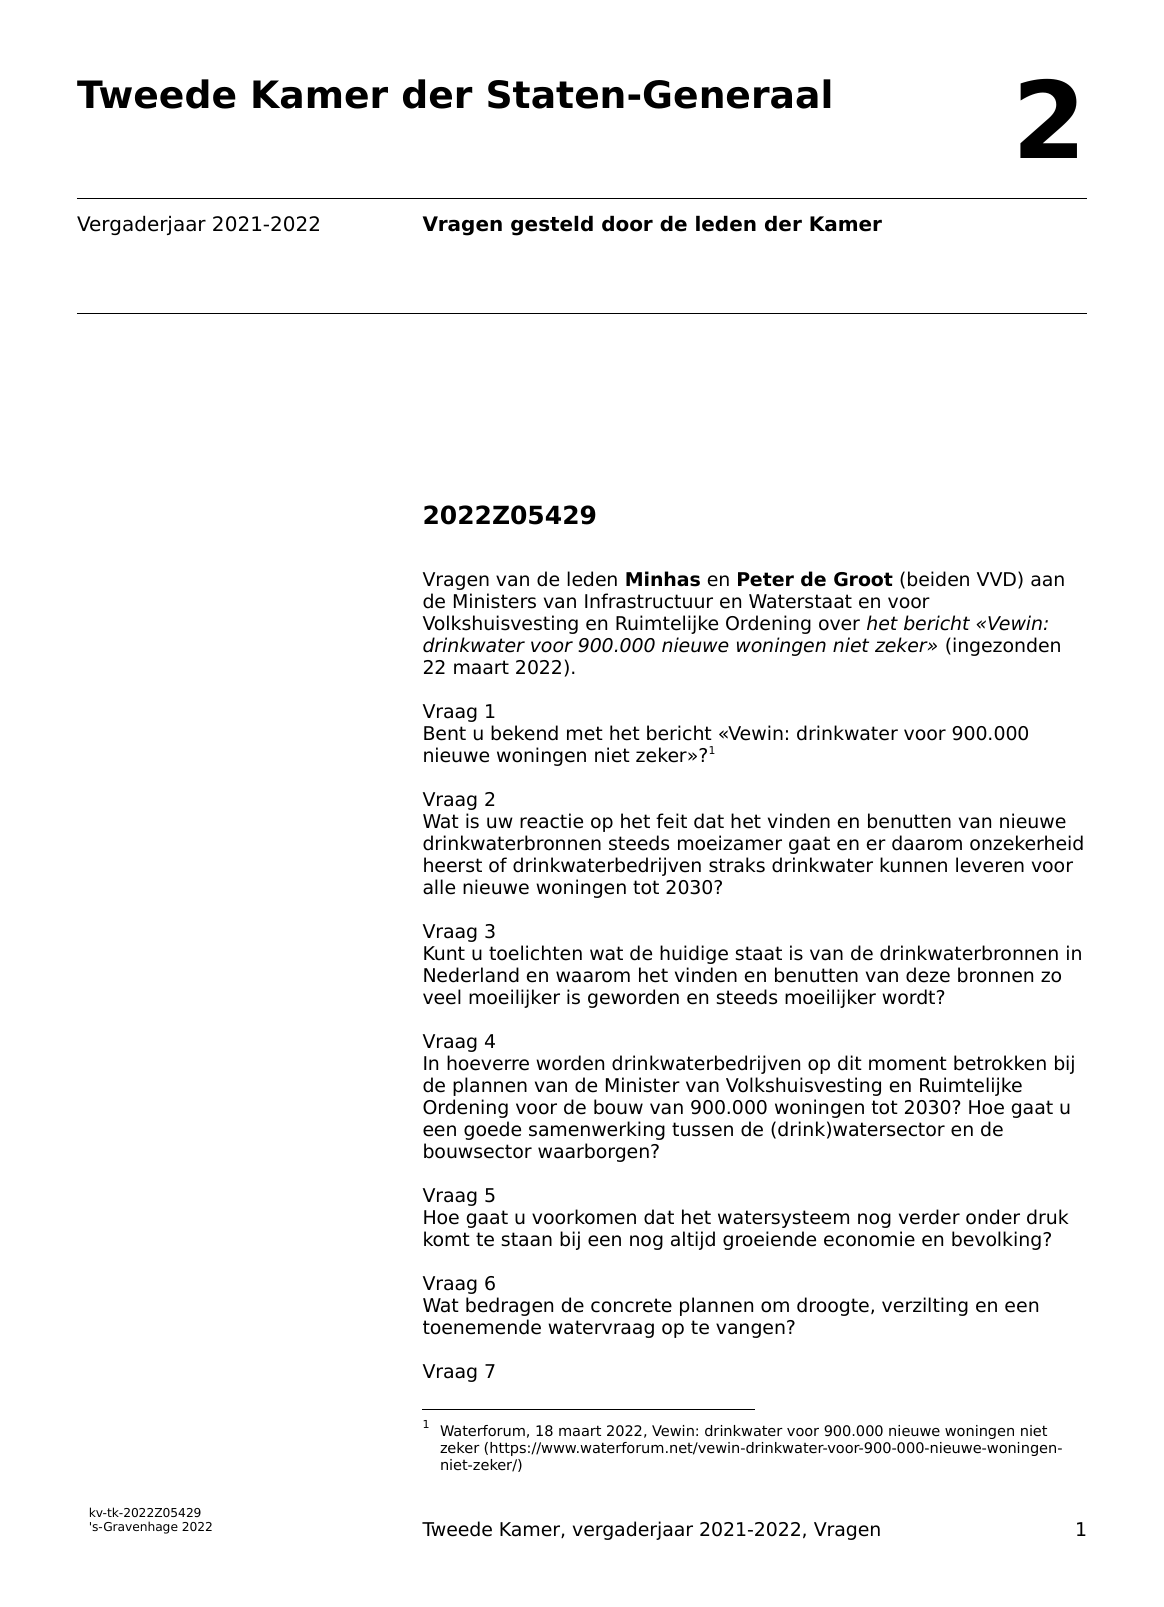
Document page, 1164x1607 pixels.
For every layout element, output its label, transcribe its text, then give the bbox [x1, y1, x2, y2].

text Vraag 6 [422, 1273, 1087, 1295]
table_cell Vergaderjaar 2021-2022 [77, 199, 422, 313]
text Vraag 2 [422, 789, 1087, 811]
text Hoe gaat u voorkomen dat het watersysteem nog verder onder druk komt te staan bij een nog altijd groeiende economie en bevolking? [422, 1207, 1087, 1251]
text Waterforum, 18 maart 2022, Vewin: drinkwater voor 900.000 nieuwe woningen niet zeker (https://www.waterforum.net/vewin-drinkwater-voor-900-000-nieuwe-woningen-niet-zeker/) [422, 1418, 1087, 1474]
table_header Tweede Kamer der Staten-Generaal [77, 59, 886, 198]
text Wat is uw reactie op het feit dat het vinden en benutten van nieuwe drinkwaterbronnen steeds moeizamer gaat en er daarom onzekerheid heerst of drinkwaterbedrijven straks drinkwater kunnen leveren voor alle nieuwe woningen tot 2030? [422, 811, 1087, 899]
text kv-tk-2022Z05429 [88, 1506, 323, 1520]
text Bent u bekend met het bericht «Vewin: drinkwater voor 900.000 nieuwe woningen niet zeker»? [422, 723, 1087, 767]
table_cell Vragen gesteld door de leden der Kamer [422, 199, 1087, 313]
text Vraag 5 [422, 1185, 1087, 1207]
text Vraag 1 [422, 701, 1087, 723]
text 's-Gravenhage 2022 [88, 1520, 323, 1534]
text Vraag 7 [422, 1361, 1087, 1383]
text Wat bedragen de concrete plannen om droogte, verzilting en een toenemende watervraag op te vangen? [422, 1295, 1087, 1339]
text Vragen van de leden Minhas en Peter de Groot (beiden VVD) aan de Ministers van Infrastructuur en Waterstaat en voor Volkshuisvesting en Ruimtelijke Ordening over het bericht «Vewin: drinkwater voor 900.000 nieuwe woningen niet zeker» (ingezonden 22 maart 2022). [422, 569, 1087, 679]
text 2022Z05429 [422, 501, 1087, 531]
text Vraag 4 [422, 1031, 1087, 1053]
text Kunt u toelichten wat de huidige staat is van de drinkwaterbronnen in Nederland en waarom het vinden en benutten van deze bronnen zo veel moeilijker is geworden en steeds moeilijker wordt? [422, 943, 1087, 1009]
text Vraag 3 [422, 921, 1087, 943]
text In hoeverre worden drinkwaterbedrijven op dit moment betrokken bij de plannen van de Minister van Volkshuisvesting en Ruimtelijke Ordening voor de bouw van 900.000 woningen tot 2030? Hoe gaat u een goede samenwerking tussen de (drink)watersector en de bouwsector waarborgen? [422, 1053, 1087, 1163]
table_header 2 [886, 59, 1087, 198]
